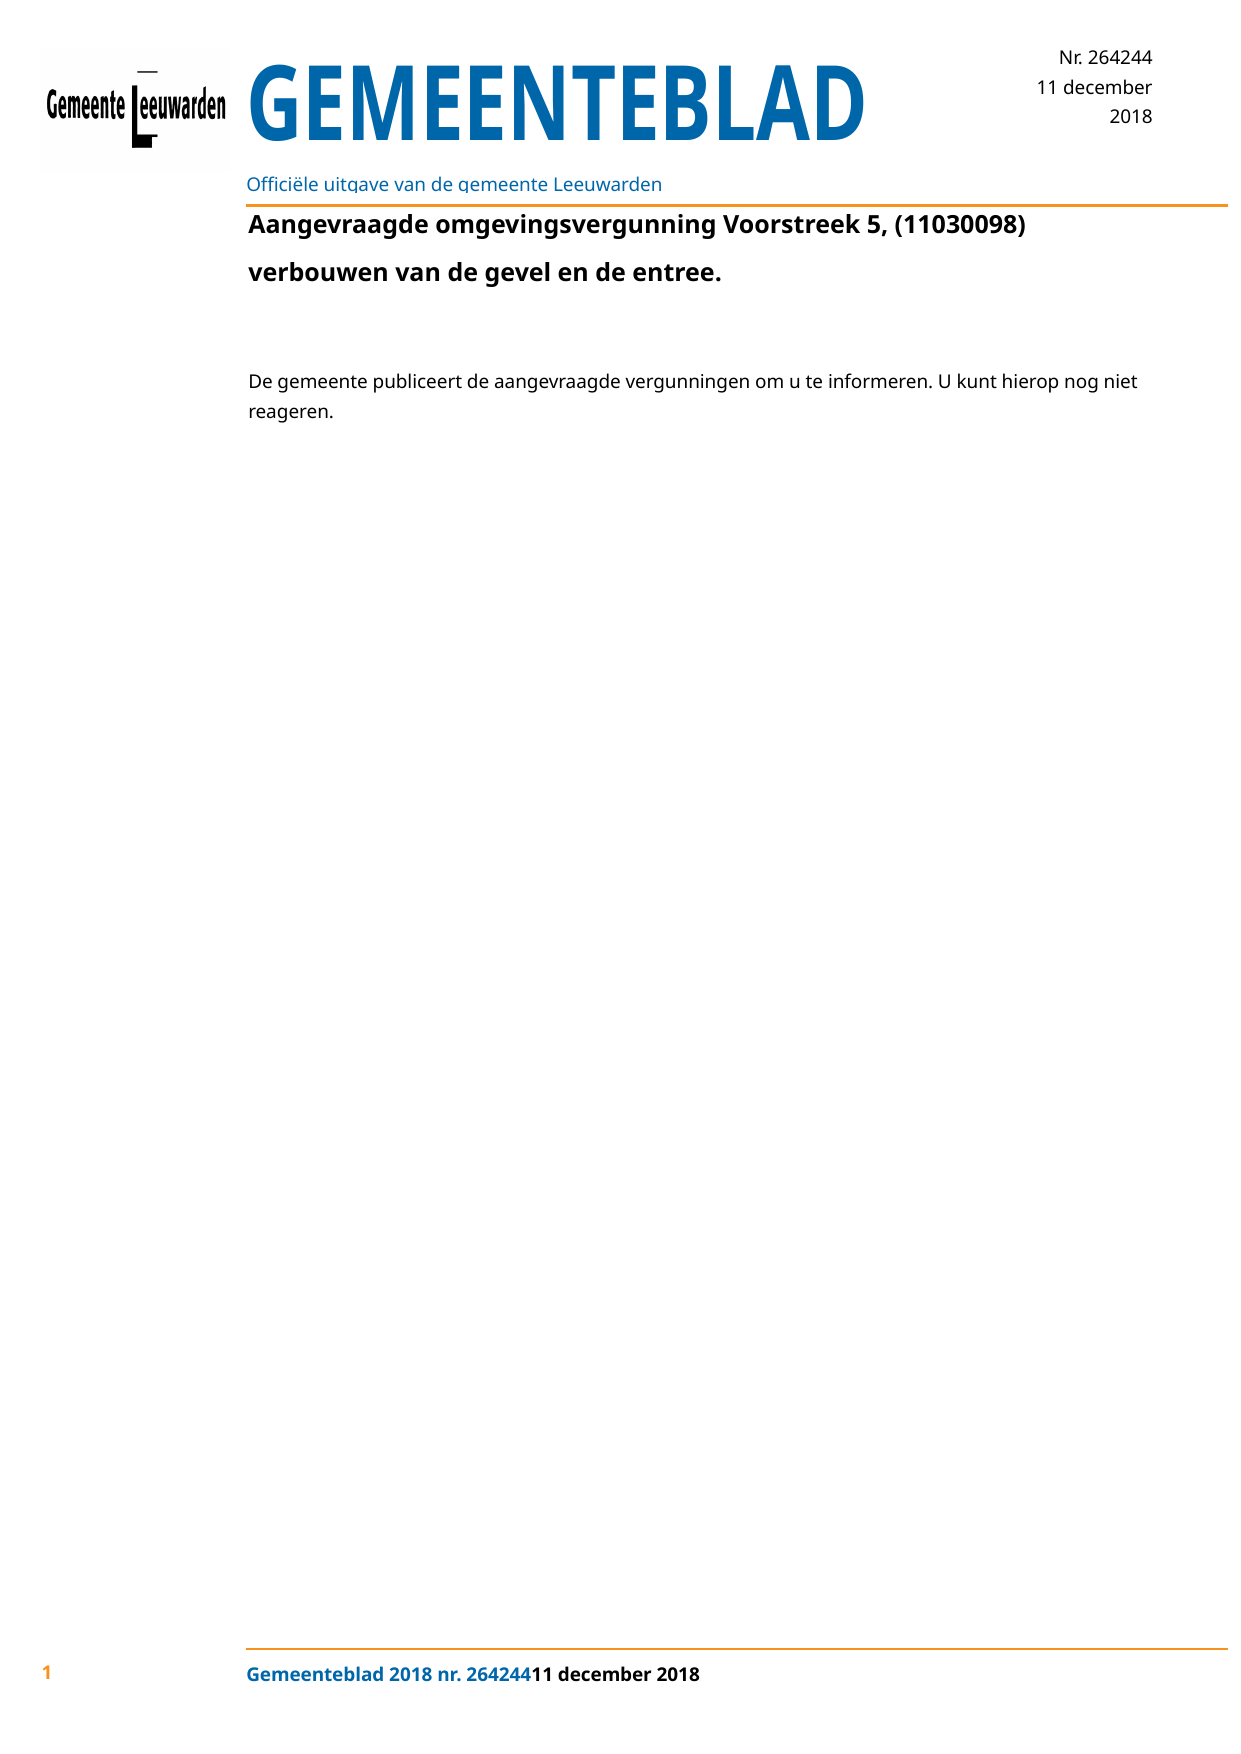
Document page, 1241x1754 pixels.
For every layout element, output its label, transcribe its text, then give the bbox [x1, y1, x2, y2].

text Aangevraagde omgevingsvergunning Voorstreek 5, (11030098) verbouwen van de gevel en de entree. [248, 207, 1152, 288]
picture [41, 47, 231, 172]
text De gemeente publiceert de aangevraagde vergunningen om u te informeren. U kunt hierop nog niet reageren. [248, 368, 1152, 424]
